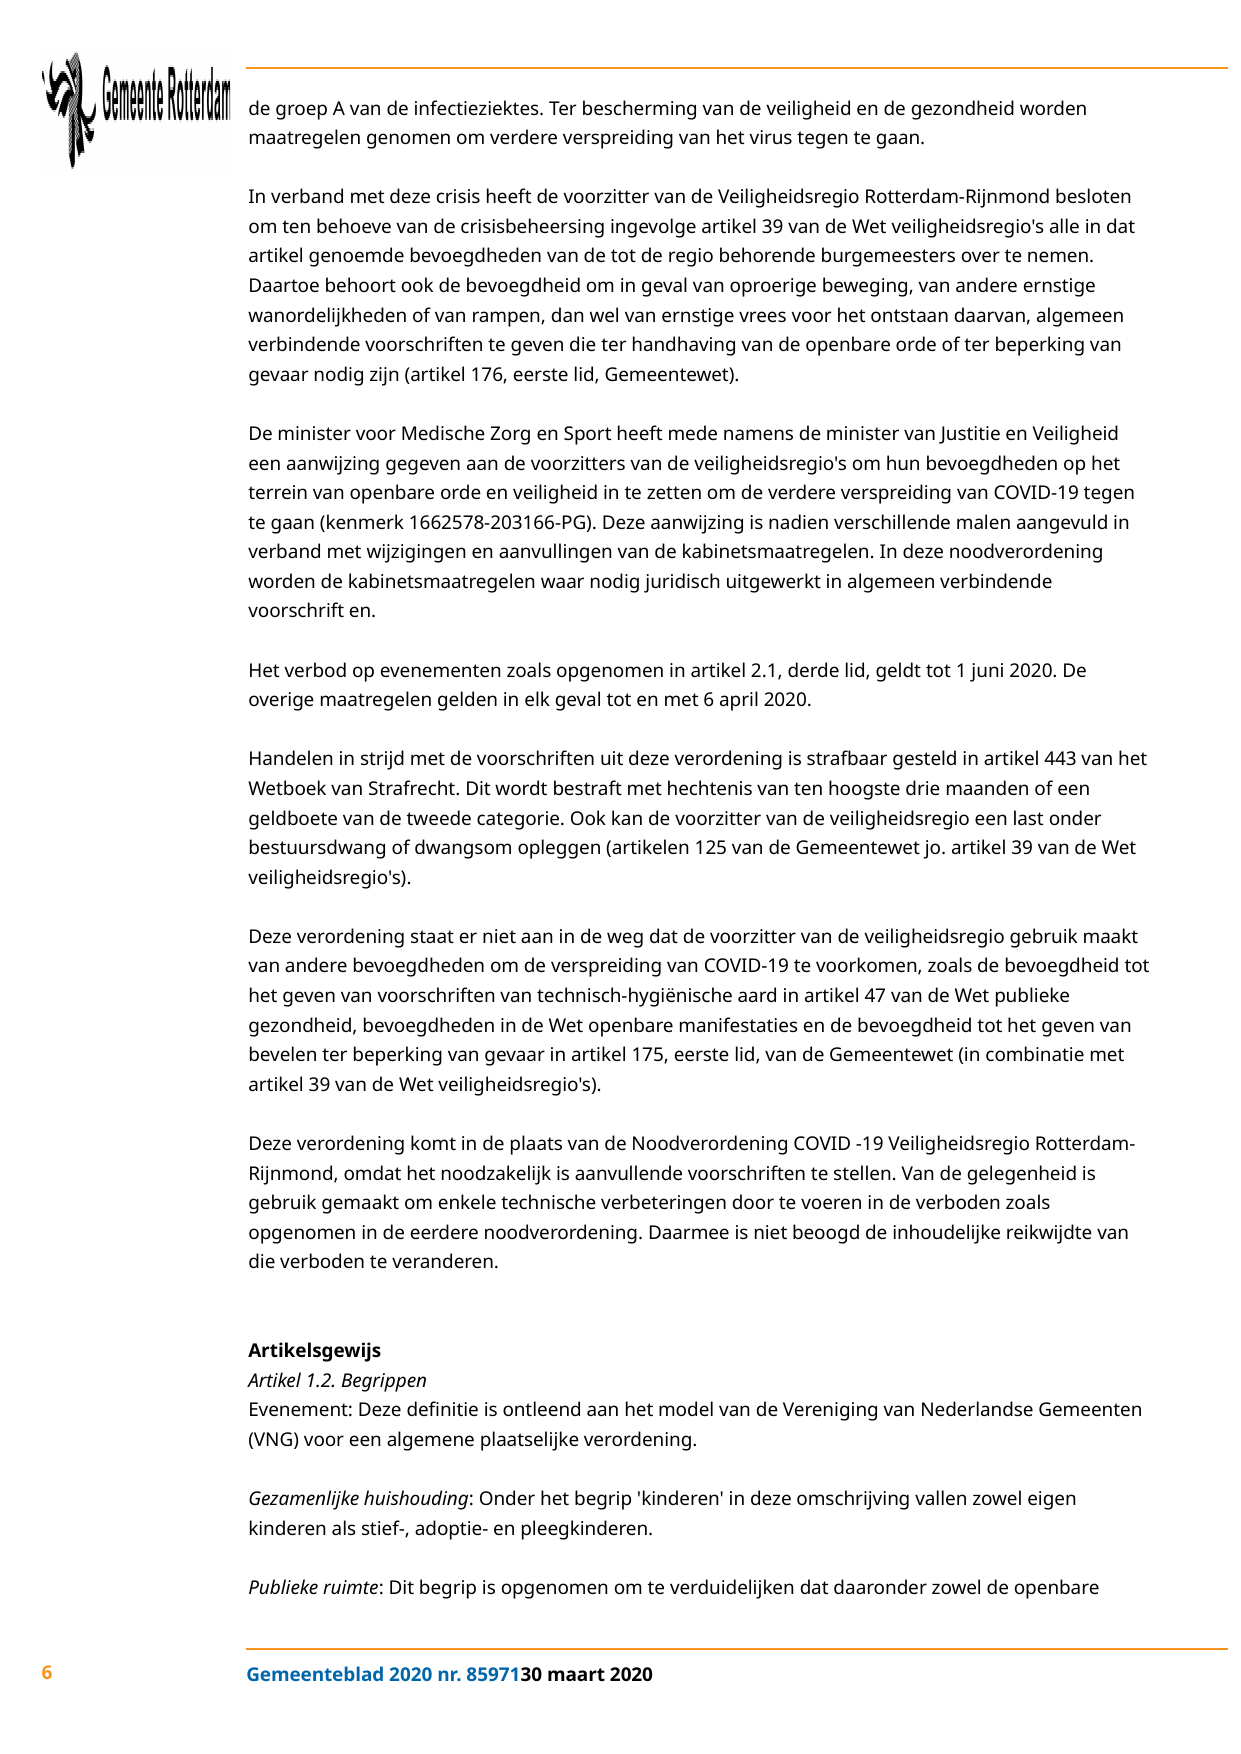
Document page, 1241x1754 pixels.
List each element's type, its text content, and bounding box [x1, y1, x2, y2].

text Deze verordening komt in de plaats van de Noodverordening COVID -19 Veiligheidsregio Rotterdam-Rijnmond, omdat het noodzakelijk is aanvullende voorschriften te stellen. Van de gelegenheid is gebruik gemaakt om enkele technische verbeteringen door te voeren in de verboden zoals opgenomen in de eerdere noodverordening. Daarmee is niet beoogd de inhoudelijke reikwijdte van die verboden te veranderen. [248, 1130, 1152, 1274]
text Gezamenlijke huishouding: Onder het begrip 'kinderen' in deze omschrijving vallen zowel eigen kinderen als stief-, adoptie- en pleegkinderen. [248, 1485, 1152, 1541]
text Publieke ruimte: Dit begrip is opgenomen om te verduidelijken dat daaronder zowel de openbare [248, 1574, 1152, 1600]
text Deze verordening staat er niet aan in de weg dat de voorzitter van de veiligheidsregio gebruik maakt van andere bevoegdheden om de verspreiding van COVID-19 te voorkomen, zoals de bevoegdheid tot het geven van voorschriften van technisch-hygiënische aard in artikel 47 van de Wet publieke gezondheid, bevoegdheden in de Wet openbare manifestaties en de bevoegdheid tot het geven van bevelen ter beperking van gevaar in artikel 175, eerste lid, van de Gemeentewet (in combinatie met artikel 39 van de Wet veiligheidsregio's). [248, 923, 1152, 1097]
text de groep A van de infectieziektes. Ter bescherming van de veiligheid en de gezondheid worden maatregelen genomen om verdere verspreiding van het virus tegen te gaan. [248, 95, 1152, 150]
text In verband met deze crisis heeft de voorzitter van de Veiligheidsregio Rotterdam-Rijnmond besloten om ten behoeve van de crisisbeheersing ingevolge artikel 39 van de Wet veiligheidsregio's alle in dat artikel genoemde bevoegdheden van de tot de regio behorende burgemeesters over te nemen. Daartoe behoort ook de bevoegdheid om in geval van oproerige beweging, van andere ernstige wanordelijkheden of van rampen, dan wel van ernstige vrees voor het ontstaan daarvan, algemeen verbindende voorschriften te geven die ter handhaving van de openbare orde of ter beperking van gevaar nodig zijn (artikel 176, eerste lid, Gemeentewet). [248, 183, 1152, 387]
text Artikel 1.2. Begrippen [248, 1367, 1152, 1393]
text Evenement: Deze definitie is ontleend aan het model van de Vereniging van Nederlandse Gemeenten (VNG) voor een algemene plaatselijke verordening. [248, 1396, 1152, 1452]
text Het verbod op evenementen zoals opgenomen in artikel 2.1, derde lid, geldt tot 1 juni 2020. De overige maatregelen gelden in elk geval tot en met 6 april 2020. [248, 657, 1152, 712]
text De minister voor Medische Zorg en Sport heeft mede namens de minister van Justitie en Veiligheid een aanwijzing gegeven aan de voorzitters van de veiligheidsregio's om hun bevoegdheden op het terrein van openbare orde en veiligheid in te zetten om de verdere verspreiding van COVID-19 tegen te gaan (kenmerk 1662578-203166-PG). Deze aanwijzing is nadien verschillende malen aangevuld in verband met wijzigingen en aanvullingen van de kabinetsmaatregelen. In deze noodverordening worden de kabinetsmaatregelen waar nodig juridisch uitgewerkt in algemeen verbindende voorschrift en. [248, 420, 1152, 623]
text Handelen in strijd met de voorschriften uit deze verordening is strafbaar gesteld in artikel 443 van het Wetboek van Strafrecht. Dit wordt bestraft met hechtenis van ten hoogste drie maanden of een geldboete van de tweede categorie. Ook kan de voorzitter van de veiligheidsregio een last onder bestuursdwang of dwangsom opleggen (artikelen 125 van de Gemeentewet jo. artikel 39 van de Wet veiligheidsregio's). [248, 746, 1152, 890]
picture [41, 47, 231, 172]
text Artikelsgewijs [248, 1337, 1152, 1363]
